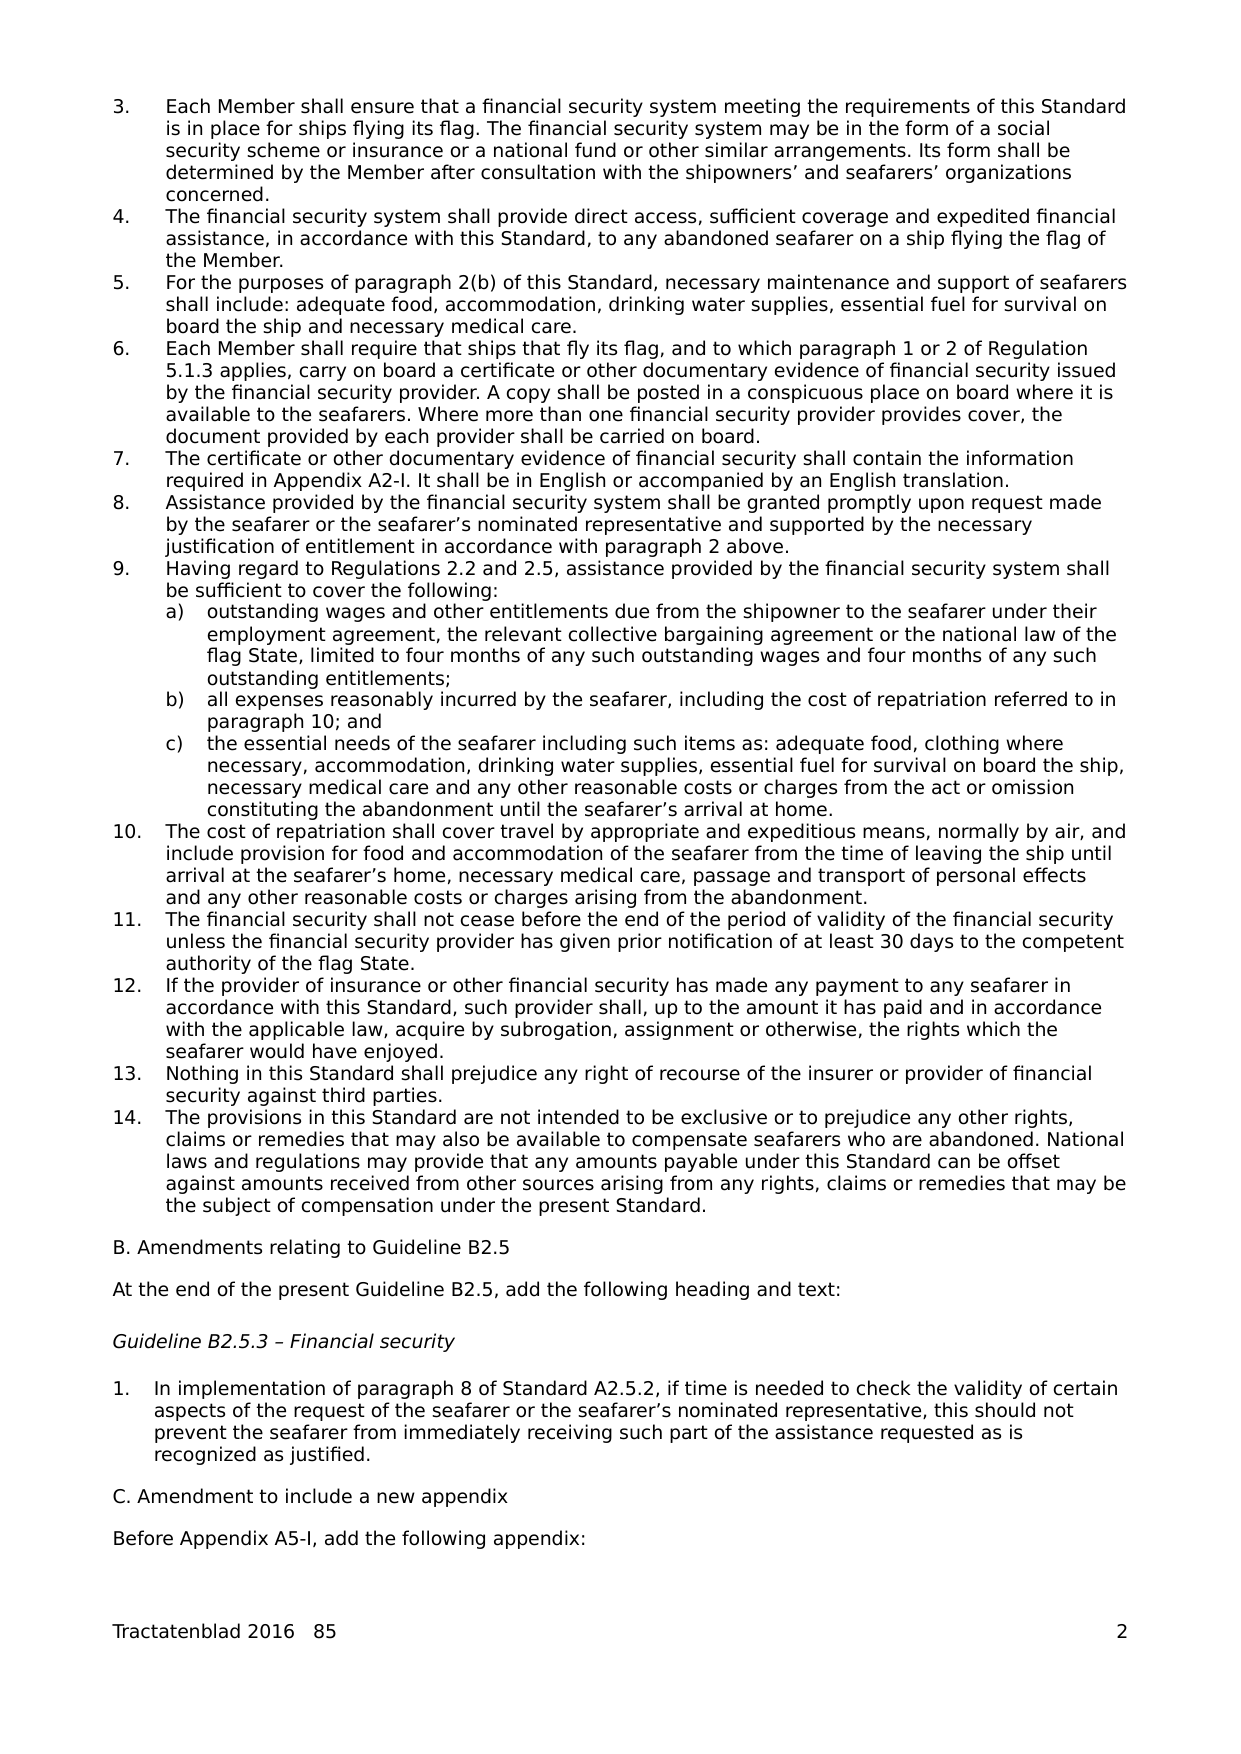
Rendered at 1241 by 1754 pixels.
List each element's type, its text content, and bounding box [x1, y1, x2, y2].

text c) the essential needs of the seafarer including such items as: adequate food, clothing where necessary, accommodation, drinking water supplies, essential fuel for survival on board the ship, necessary medical care and any other reasonable costs or charges from the act or omission constituting the abandonment until the seafarer’s arrival at home. [165, 733, 1128, 821]
text 9. Having regard to Regulations 2.2 and 2.5, assistance provided by the financial security system shall be sufficient to cover the following: [112, 557, 1128, 601]
text 4. The financial security system shall provide direct access, sufficient coverage and expedited financial assistance, in accordance with this Standard, to any abandoned seafarer on a ship flying the flag of the Member. [112, 206, 1128, 272]
text B. Amendments relating to Guideline B2.5 [112, 1237, 1128, 1259]
text At the end of the present Guideline B2.5, add the following heading and text: [112, 1279, 1128, 1301]
text C. Amendment to include a new appendix [112, 1486, 1128, 1508]
text 13. Nothing in this Standard shall prejudice any right of recourse of the insurer or provider of financial security against third parties. [112, 1063, 1128, 1107]
text 12. If the provider of insurance or other financial security has made any payment to any seafarer in accordance with this Standard, such provider shall, up to the amount it has paid and in accordance with the applicable law, acquire by subrogation, assignment or otherwise, the rights which the seafarer would have enjoyed. [112, 975, 1128, 1063]
subtitle Guideline B2.5.3 – Financial security [112, 1331, 1128, 1353]
text 5. For the purposes of paragraph 2(b) of this Standard, necessary maintenance and support of seafarers shall include: adequate food, accommodation, drinking water supplies, essential fuel for survival on board the ship and necessary medical care. [112, 272, 1128, 338]
text 10. The cost of repatriation shall cover travel by appropriate and expeditious means, normally by air, and include provision for food and accommodation of the seafarer from the time of leaving the ship until arrival at the seafarer’s home, necessary medical care, passage and transport of personal effects and any other reasonable costs or charges arising from the abandonment. [112, 821, 1128, 909]
text 6. Each Member shall require that ships that fly its flag, and to which paragraph 1 or 2 of Regulation 5.1.3 applies, carry on board a certificate or other documentary evidence of financial security issued by the financial security provider. A copy shall be posted in a conspicuous place on board where it is available to the seafarers. Where more than one financial security provider provides cover, the document provided by each provider shall be carried on board. [112, 338, 1128, 448]
text b) all expenses reasonably incurred by the seafarer, including the cost of repatriation referred to in paragraph 10; and [165, 689, 1128, 733]
text 3. Each Member shall ensure that a financial security system meeting the requirements of this Standard is in place for ships flying its flag. The financial security system may be in the form of a social security scheme or insurance or a national fund or other similar arrangements. Its form shall be determined by the Member after consultation with the shipowners’ and seafarers’ organizations concerned. [112, 96, 1128, 206]
text 7. The certificate or other documentary evidence of financial security shall contain the information required in Appendix A2-I. It shall be in English or accompanied by an English translation. [112, 448, 1128, 492]
text a) outstanding wages and other entitlements due from the shipowner to the seafarer under their employment agreement, the relevant collective bargaining agreement or the national law of the flag State, limited to four months of any such outstanding wages and four months of any such outstanding entitlements; [165, 601, 1128, 689]
text Before Appendix A5-I, add the following appendix: [112, 1528, 1128, 1550]
text 1. In implementation of paragraph 8 of Standard A2.5.2, if time is needed to check the validity of certain aspects of the request of the seafarer or the seafarer’s nominated representative, this should not prevent the seafarer from immediately receiving such part of the assistance requested as is recognized as justified. [112, 1378, 1128, 1466]
text 8. Assistance provided by the financial security system shall be granted promptly upon request made by the seafarer or the seafarer’s nominated representative and supported by the necessary justification of entitlement in accordance with paragraph 2 above. [112, 492, 1128, 557]
text 11. The financial security shall not cease before the end of the period of validity of the financial security unless the financial security provider has given prior notification of at least 30 days to the competent authority of the flag State. [112, 909, 1128, 975]
text 14. The provisions in this Standard are not intended to be exclusive or to prejudice any other rights, claims or remedies that may also be available to compensate seafarers who are abandoned. National laws and regulations may provide that any amounts payable under this Standard can be offset against amounts received from other sources arising from any rights, claims or remedies that may be the subject of compensation under the present Standard. [112, 1107, 1128, 1217]
